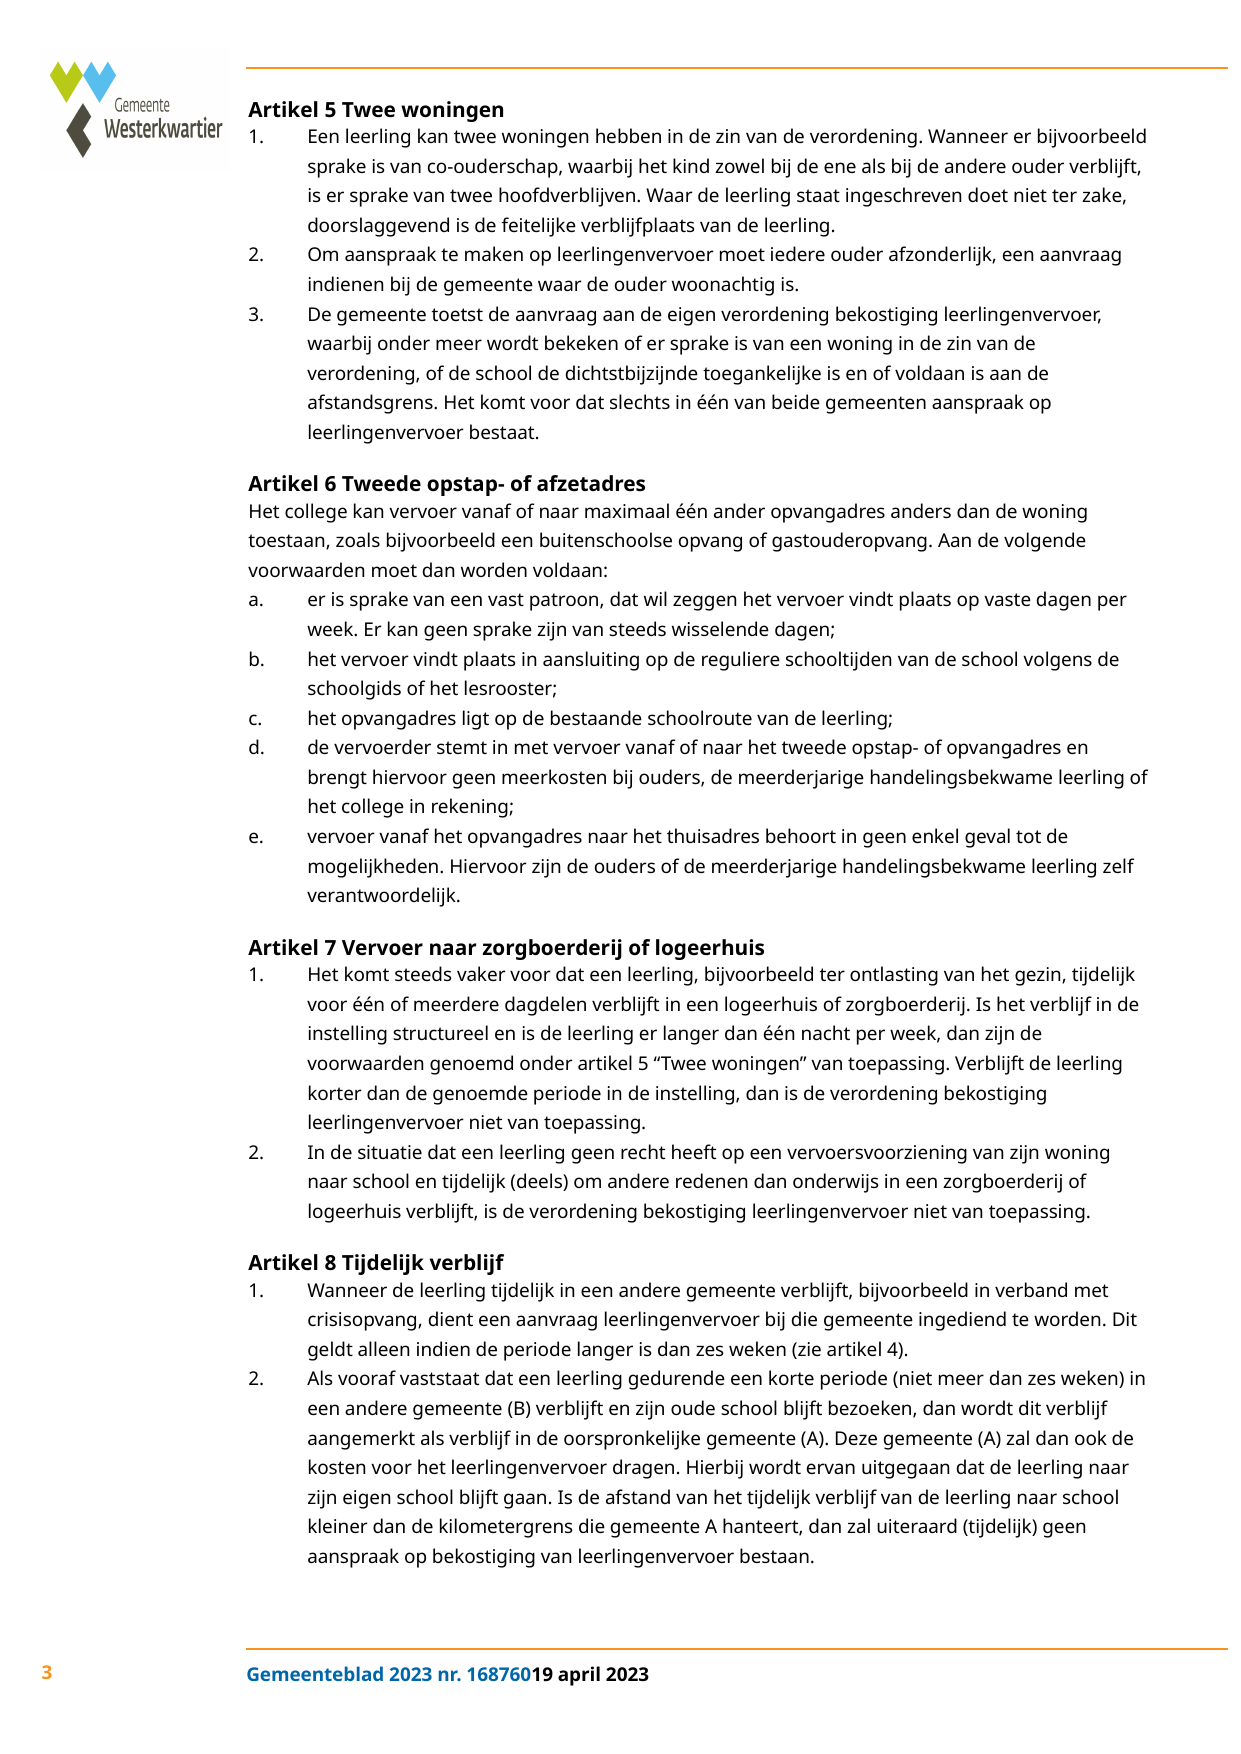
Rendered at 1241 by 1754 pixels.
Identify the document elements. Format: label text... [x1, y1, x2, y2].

list vervoer vanaf het opvangadres naar het thuisadres behoort in geen enkel geval tot de mogelijkheden. Hiervoor zijn de ouders of de meerderjarige handelingsbekwame leerling zelf verantwoordelijk. [248, 823, 1152, 908]
list de vervoerder stemt in met vervoer vanaf of naar het tweede opstap- of opvangadres en brengt hiervoor geen meerkosten bij ouders, de meerderjarige handelingsbekwame leerling of het college in rekening; [248, 734, 1152, 819]
list Een leerling kan twee woningen hebben in de zin van de verordening. Wanneer er bijvoorbeeld sprake is van co-ouderschap, waarbij het kind zowel bij de ene als bij de andere ouder verblijft, is er sprake van twee hoofdverblijven. Waar de leerling staat ingeschreven doet niet ter zake, doorslaggevend is de feitelijke verblijfplaats van de leerling. [248, 123, 1152, 238]
list De gemeente toetst de aanvraag aan de eigen verordening bekostiging leerlingenvervoer, waarbij onder meer wordt bekeken of er sprake is van een woning in de zin van de verordening, of de school de dichtstbijzijnde toegankelijke is en of voldaan is aan de afstandsgrens. Het komt voor dat slechts in één van beide gemeenten aanspraak op leerlingenvervoer bestaat. [248, 301, 1152, 445]
text Artikel 8 Tijdelijk verblijf [248, 1248, 1152, 1277]
list In de situatie dat een leerling geen recht heeft op een vervoersvoorziening van zijn woning naar school en tijdelijk (deels) om andere redenen dan onderwijs in een zorgboerderij of logeerhuis verblijft, is de verordening bekostiging leerlingenvervoer niet van toepassing. [248, 1139, 1152, 1224]
list Om aanspraak te maken op leerlingenvervoer moet iedere ouder afzonderlijk, een aanvraag indienen bij de gemeente waar de ouder woonachtig is. [248, 242, 1152, 297]
text Artikel 7 Vervoer naar zorgboerderij of logeerhuis [248, 933, 1152, 961]
text Artikel 5 Twee woningen [248, 95, 1152, 123]
list Het komt steeds vaker voor dat een leerling, bijvoorbeeld ter ontlasting van het gezin, tijdelijk voor één of meerdere dagdelen verblijft in een logeerhuis of zorgboerderij. Is het verblijf in de instelling structureel en is de leerling er langer dan één nacht per week, dan zijn de voorwaarden genoemd onder artikel 5 “Twee woningen” van toepassing. Verblijft de leerling korter dan de genoemde periode in de instelling, dan is de verordening bekostiging leerlingenvervoer niet van toepassing. [248, 961, 1152, 1135]
list er is sprake van een vast patroon, dat wil zeggen het vervoer vindt plaats op vaste dagen per week. Er kan geen sprake zijn van steeds wisselende dagen; [248, 587, 1152, 642]
list het vervoer vindt plaats in aansluiting op de reguliere schooltijden van de school volgens de schoolgids of het lesrooster; [248, 646, 1152, 701]
text Artikel 6 Tweede opstap- of afzetadres [248, 469, 1152, 498]
picture [41, 47, 231, 172]
list het opvangadres ligt op de bestaande schoolroute van de leerling; [248, 705, 1152, 731]
list Als vooraf vaststaat dat een leerling gedurende een korte periode (niet meer dan zes weken) in een andere gemeente (B) verblijft en zijn oude school blijft bezoeken, dan wordt dit verblijf aangemerkt als verblijf in de oorspronkelijke gemeente (A). Deze gemeente (A) zal dan ook de kosten voor het leerlingenvervoer dragen. Hierbij wordt ervan uitgegaan dat de leerling naar zijn eigen school blijft gaan. Is de afstand van het tijdelijk verblijf van de leerling naar school kleiner dan de kilometergrens die gemeente A hanteert, dan zal uiteraard (tijdelijk) geen aanspraak op bekostiging van leerlingenvervoer bestaan. [248, 1366, 1152, 1569]
list Wanneer de leerling tijdelijk in een andere gemeente verblijft, bijvoorbeeld in verband met crisisopvang, dient een aanvraag leerlingenvervoer bij die gemeente ingediend te worden. Dit geldt alleen indien de periode langer is dan zes weken (zie artikel 4). [248, 1277, 1152, 1362]
text Het college kan vervoer vanaf of naar maximaal één ander opvangadres anders dan de woning toestaan, zoals bijvoorbeeld een buitenschoolse opvang of gastouderopvang. Aan de volgende voorwaarden moet dan worden voldaan: [248, 498, 1152, 583]
